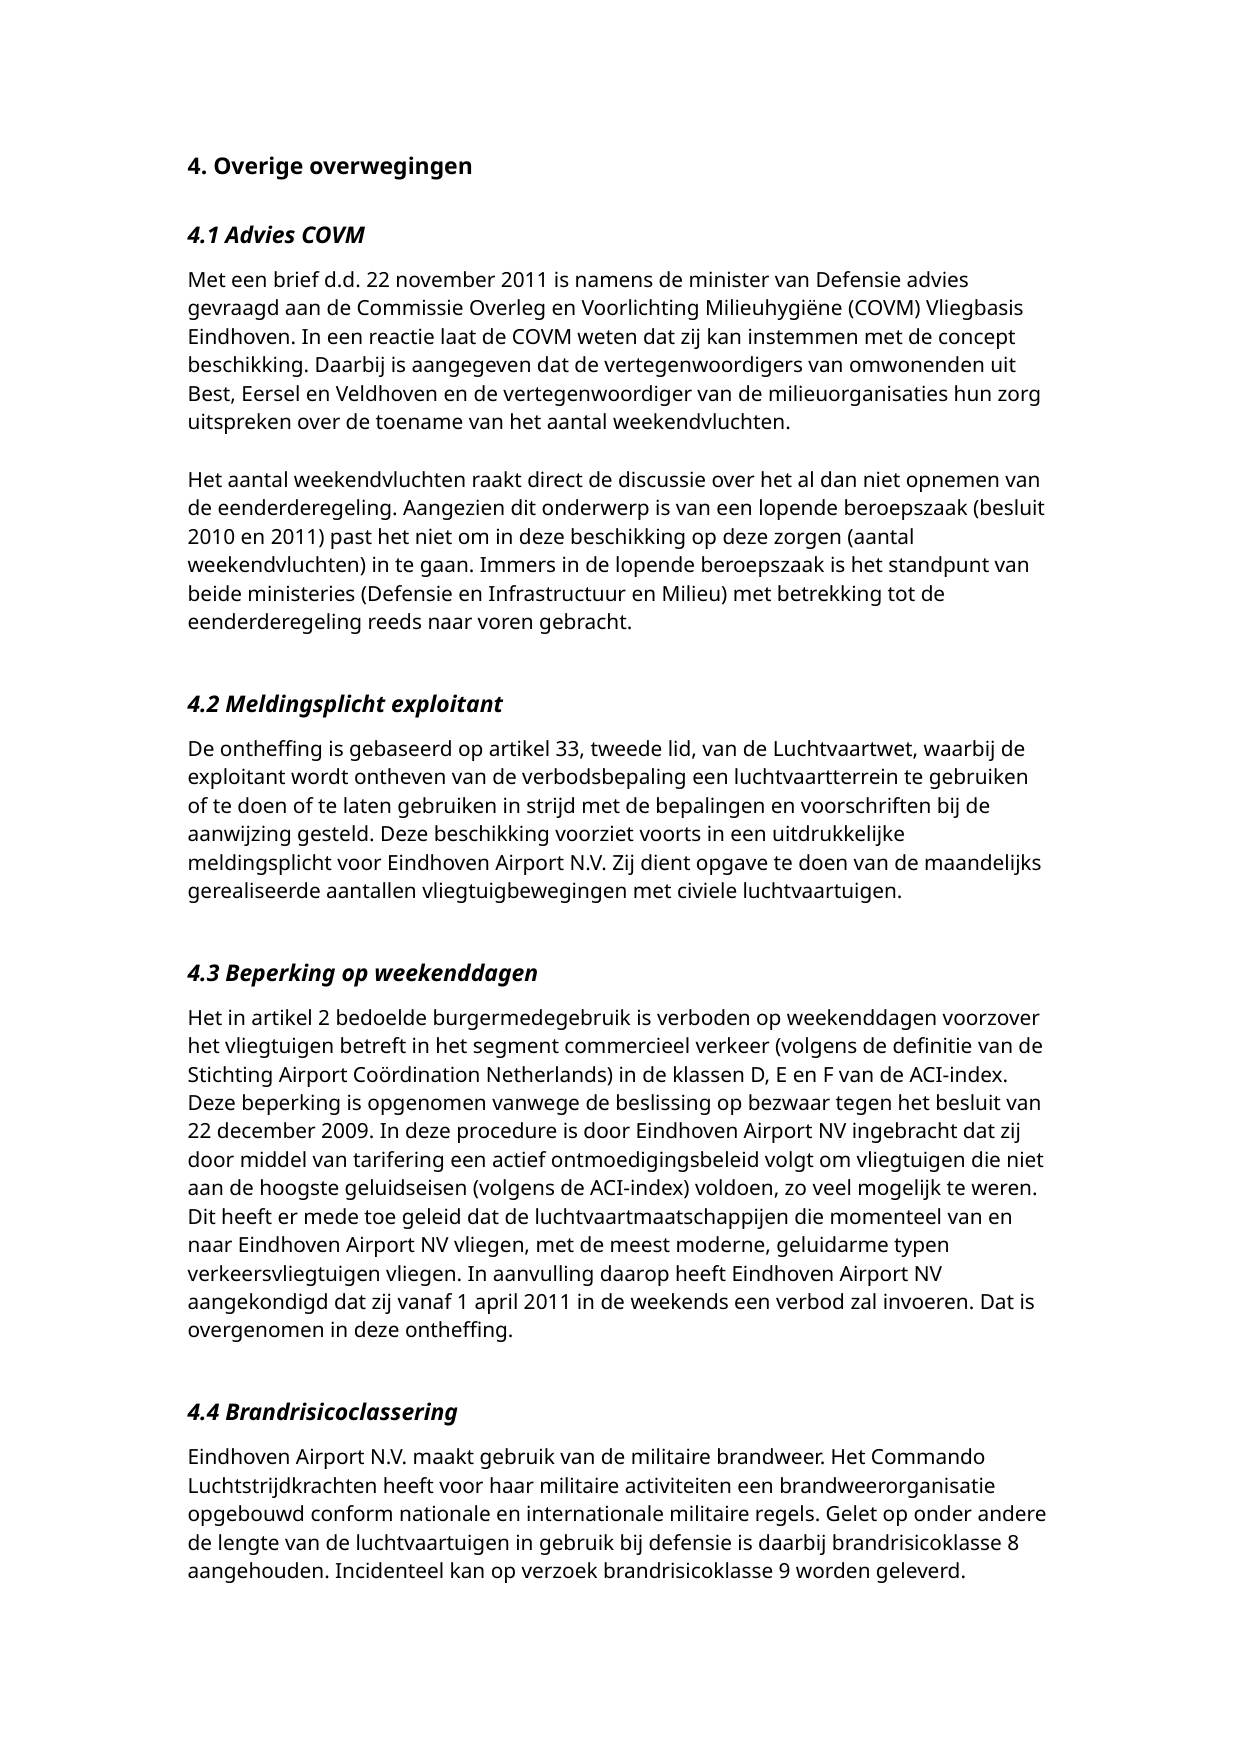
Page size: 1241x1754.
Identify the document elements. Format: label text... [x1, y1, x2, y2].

text De ontheffing is gebaseerd op artikel 33, tweede lid, van de Luchtvaartwet, waarbij de exploitant wordt ontheven van de verbodsbepaling een luchtvaartterrein te gebruiken of te doen of te laten gebruiken in strijd met de bepalingen en voorschriften bij de aanwijzing gesteld. Deze beschikking voorziet voorts in een uitdrukkelijke meldingsplicht voor Eindhoven Airport N.V. Zij dient opgave te doen van de maandelijks gerealiseerde aantallen vliegtuigbewegingen met civiele luchtvaartuigen. [187, 734, 1053, 904]
subtitle 4.1 Advies COVM [187, 219, 1053, 250]
subtitle 4.2 Meldingsplicht exploitant [187, 688, 1053, 719]
text Het in artikel 2 bedoelde burgermedegebruik is verboden op weekenddagen voorzover het vliegtuigen betreft in het segment commercieel verkeer (volgens de definitie van de Stichting Airport Coördination Netherlands) in de klassen D, E en F van de ACI-index. Deze beperking is opgenomen vanwege de beslissing op bezwaar tegen het besluit van 22 december 2009. In deze procedure is door Eindhoven Airport NV ingebracht dat zij door middel van tarifering een actief ontmoedigingsbeleid volgt om vliegtuigen die niet aan de hoogste geluidseisen (volgens de ACI-index) voldoen, zo veel mogelijk te weren. Dit heeft er mede toe geleid dat de luchtvaartmaatschappijen die momenteel van en naar Eindhoven Airport NV vliegen, met de meest moderne, geluidarme typen verkeersvliegtuigen vliegen. In aanvulling daarop heeft Eindhoven Airport NV aangekondigd dat zij vanaf 1 april 2011 in de weekends een verbod zal invoeren. Dat is overgenomen in deze ontheffing. [187, 1003, 1053, 1344]
subtitle 4. Overige overwegingen [187, 150, 1053, 181]
subtitle 4.3 Beperking op weekenddagen [187, 957, 1053, 988]
text Eindhoven Airport N.V. maakt gebruik van de militaire brandweer. Het Commando Luchtstrijdkrachten heeft voor haar militaire activiteiten een brandweerorganisatie opgebouwd conform nationale en internationale militaire regels. Gelet op onder andere de lengte van de luchtvaartuigen in gebruik bij defensie is daarbij brandrisicoklasse 8 aangehouden. Incidenteel kan op verzoek brandrisicoklasse 9 worden geleverd. [187, 1442, 1053, 1584]
text Het aantal weekendvluchten raakt direct de discussie over het al dan niet opnemen van de eenderderegeling. Aangezien dit onderwerp is van een lopende beroepszaak (besluit 2010 en 2011) past het niet om in deze beschikking op deze zorgen (aantal weekendvluchten) in te gaan. Immers in de lopende beroepszaak is het standpunt van beide ministeries (Defensie en Infrastructuur en Milieu) met betrekking tot de eenderderegeling reeds naar voren gebracht. [187, 465, 1053, 636]
text Met een brief d.d. 22 november 2011 is namens de minister van Defensie advies gevraagd aan de Commissie Overleg en Voorlichting Milieuhygiëne (COVM) Vliegbasis Eindhoven. In een reactie laat de COVM weten dat zij kan instemmen met de concept beschikking. Daarbij is aangegeven dat de vertegenwoordigers van omwonenden uit Best, Eersel en Veldhoven en de vertegenwoordiger van de milieuorganisaties hun zorg uitspreken over de toename van het aantal weekendvluchten. [187, 265, 1053, 436]
subtitle 4.4 Brandrisicoclassering [187, 1396, 1053, 1427]
